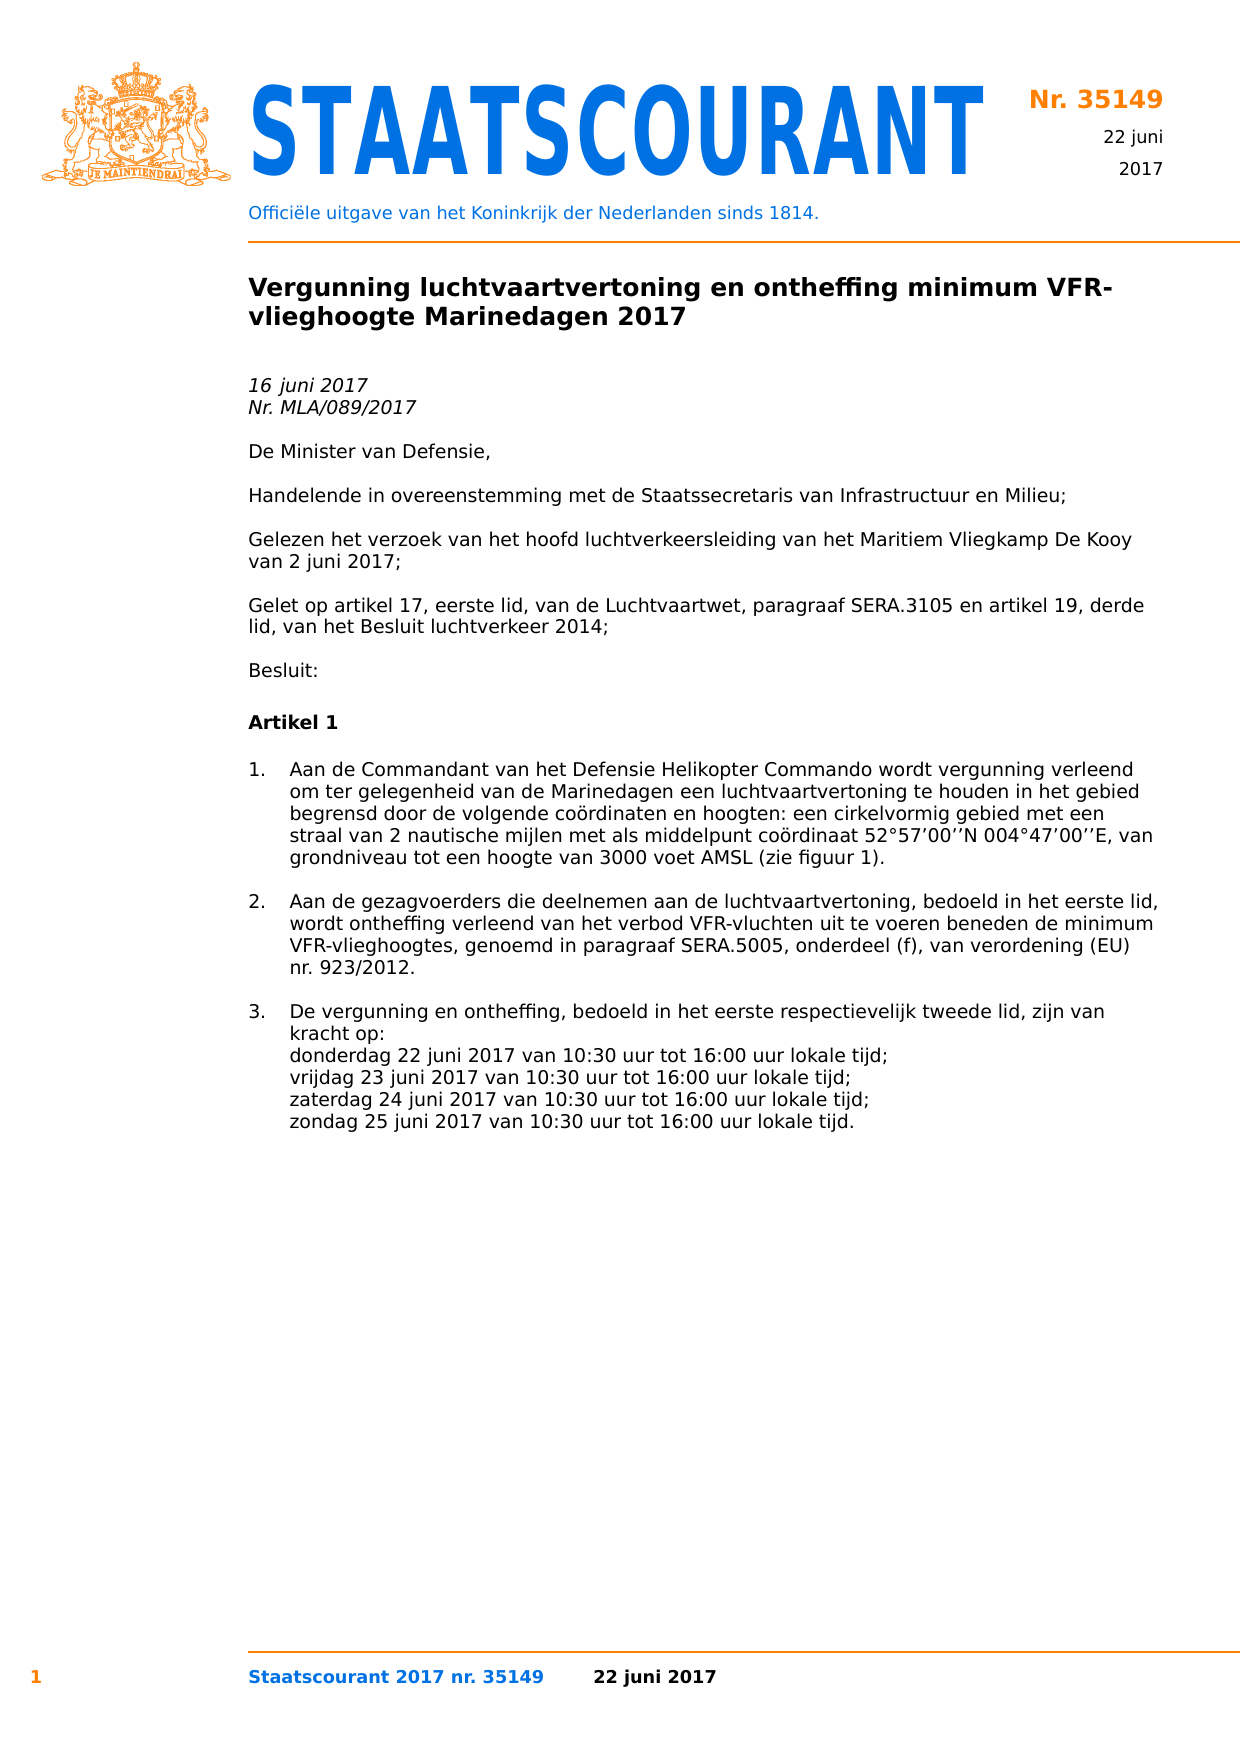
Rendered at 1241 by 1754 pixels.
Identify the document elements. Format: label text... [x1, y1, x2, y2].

text 1. Aan de Commandant van het Defensie Helikopter Commando wordt vergunning verleend om ter gelegenheid van de Marinedagen een luchtvaartvertoning te houden in het gebied begrensd door de volgende coördinaten en hoogten: een cirkelvormig gebied met een straal van 2 nautische mijlen met als middelpunt coördinaat 52°57’00’’N 004°47’00’’E, van grondniveau tot een hoogte van 3000 voet AMSL (zie figuur 1). [248, 759, 1163, 869]
subtitle Artikel 1 [248, 712, 1163, 734]
text 3. De vergunning en ontheffing, bedoeld in het eerste respectievelijk tweede lid, zijn van kracht op: [248, 1001, 1163, 1045]
text Gelezen het verzoek van het hoofd luchtverkeersleiding van het Maritiem Vliegkamp De Kooy van 2 juni 2017; [248, 529, 1163, 573]
text Besluit: [248, 660, 1163, 682]
table_header STAATSCOURANT [248, 62, 998, 203]
text zondag 25 juni 2017 van 10:30 uur tot 16:00 uur lokale tijd. [289, 1111, 1163, 1133]
text Handelende in overeenstemming met de Staatssecretaris van Infrastructuur en Milieu; [248, 485, 1163, 507]
text Gelet op artikel 17, eerste lid, van de Luchtvaartwet, paragraaf SERA.3105 en artikel 19, derde lid, van het Besluit luchtverkeer 2014; [248, 594, 1163, 638]
text 16 juni 2017 [248, 375, 1163, 397]
text donderdag 22 juni 2017 van 10:30 uur tot 16:00 uur lokale tijd; [289, 1045, 1163, 1067]
text Nr. MLA/089/2017 [248, 397, 1163, 419]
picture [41, 62, 231, 186]
table_header Nr. 35149 [998, 62, 1240, 121]
text vrijdag 23 juni 2017 van 10:30 uur tot 16:00 uur lokale tijd; [289, 1067, 1163, 1089]
text zaterdag 24 juni 2017 van 10:30 uur tot 16:00 uur lokale tijd; [289, 1089, 1163, 1111]
table_cell 22 juni [998, 121, 1240, 153]
table_header [25, 62, 248, 241]
text 2. Aan de gezagvoerders die deelnemen aan de luchtvaartvertoning, bedoeld in het eerste lid, wordt ontheffing verleend van het verbod VFR-vluchten uit te voeren beneden de minimum VFR-vlieghoogtes, genoemd in paragraaf SERA.5005, onderdeel (f), van verordening (EU) nr. 923/2012. [248, 891, 1163, 979]
table_cell 2017 [998, 153, 1240, 203]
text De Minister van Defensie, [248, 441, 1163, 463]
table_cell Officiële uitgave van het Koninkrijk der Nederlanden sinds 1814. [248, 203, 1240, 241]
subtitle Vergunning luchtvaartvertoning en ontheffing minimum VFR-vlieghoogte Marinedagen 2017 [248, 273, 1163, 331]
